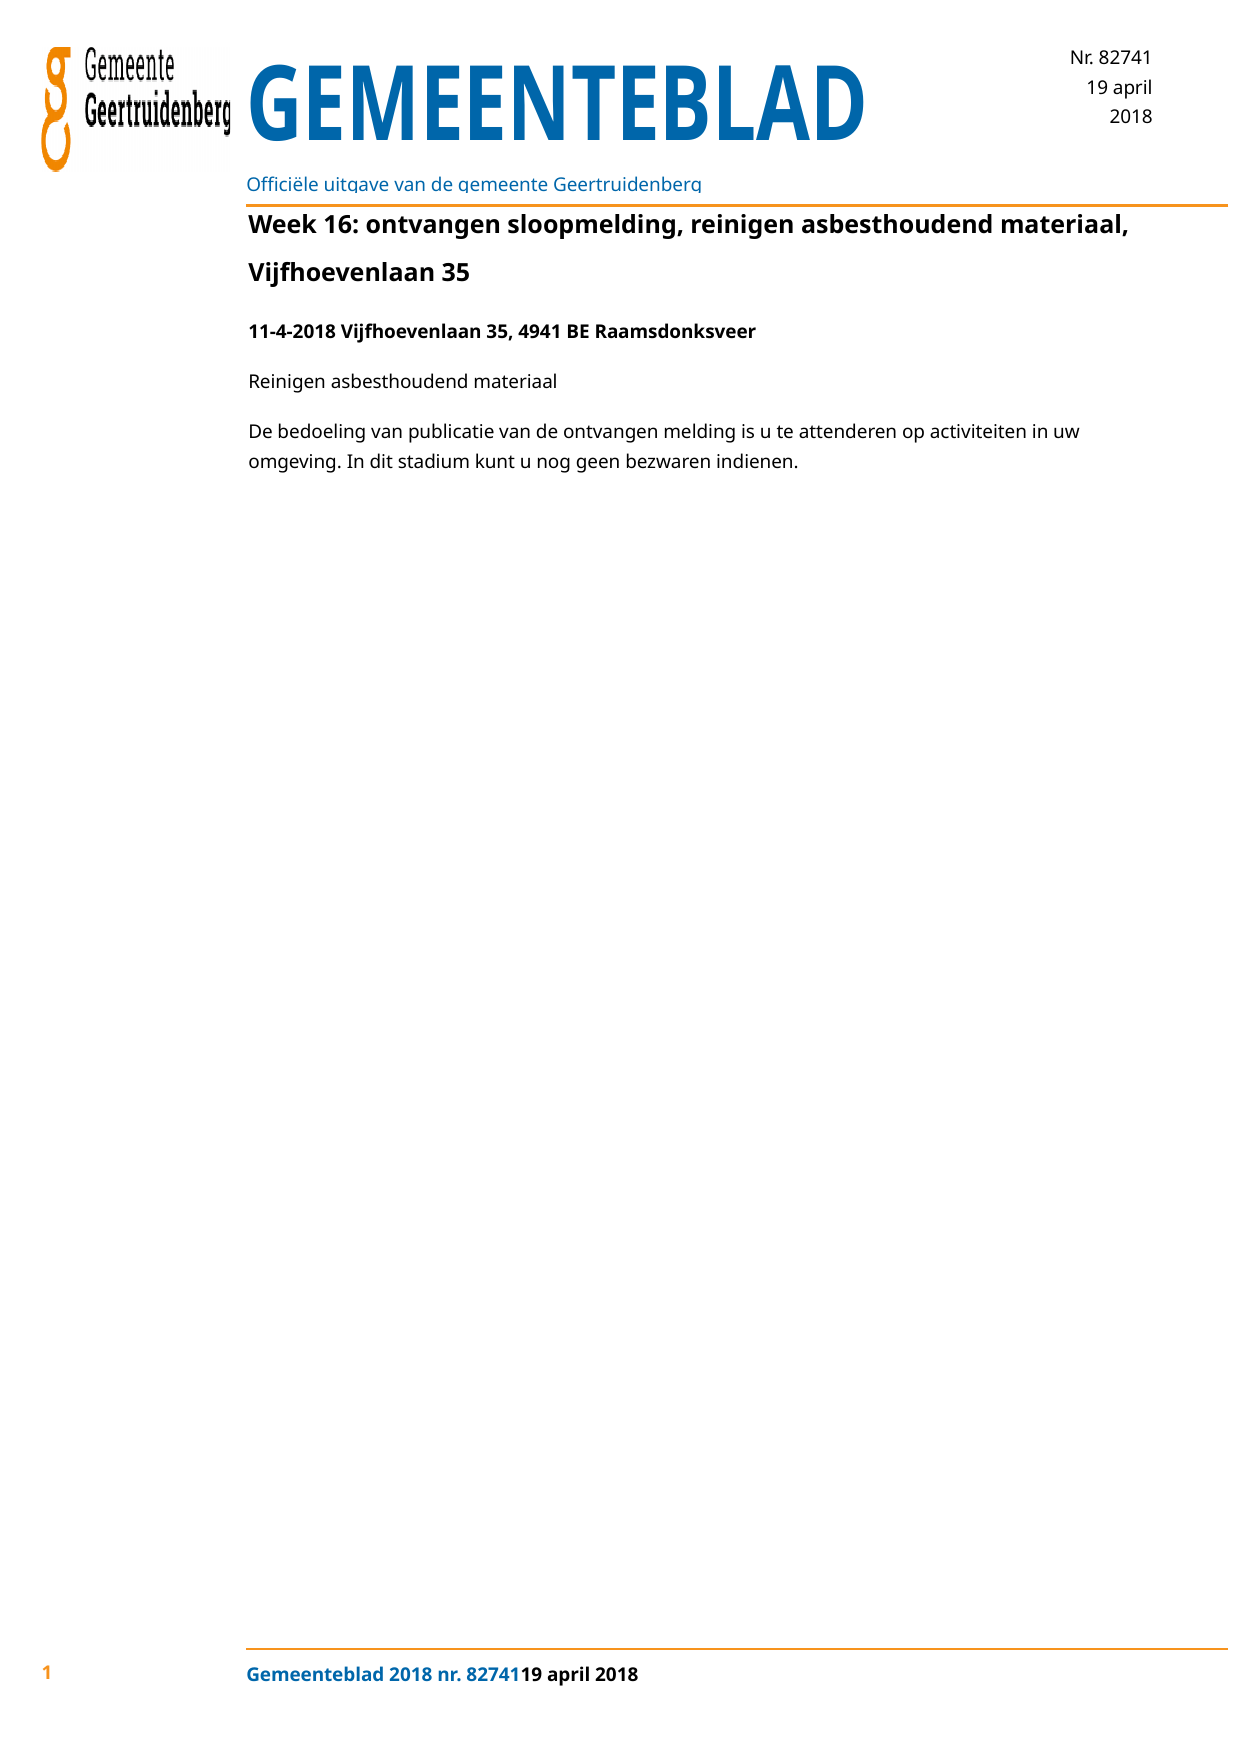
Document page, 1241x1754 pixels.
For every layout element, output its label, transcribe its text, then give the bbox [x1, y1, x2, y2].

text De bedoeling van publicatie van de ontvangen melding is u te attenderen op activiteiten in uw omgeving. In dit stadium kunt u nog geen bezwaren indienen. [248, 419, 1152, 474]
text Reinigen asbesthoudend materiaal [248, 368, 1152, 394]
text 11-4-2018 Vijfhoevenlaan 35, 4941 BE Raamsdonksveer [248, 318, 1152, 344]
picture [41, 47, 231, 172]
text Week 16: ontvangen sloopmelding, reinigen asbesthoudend materiaal, Vijfhoevenlaan 35 [248, 207, 1152, 288]
